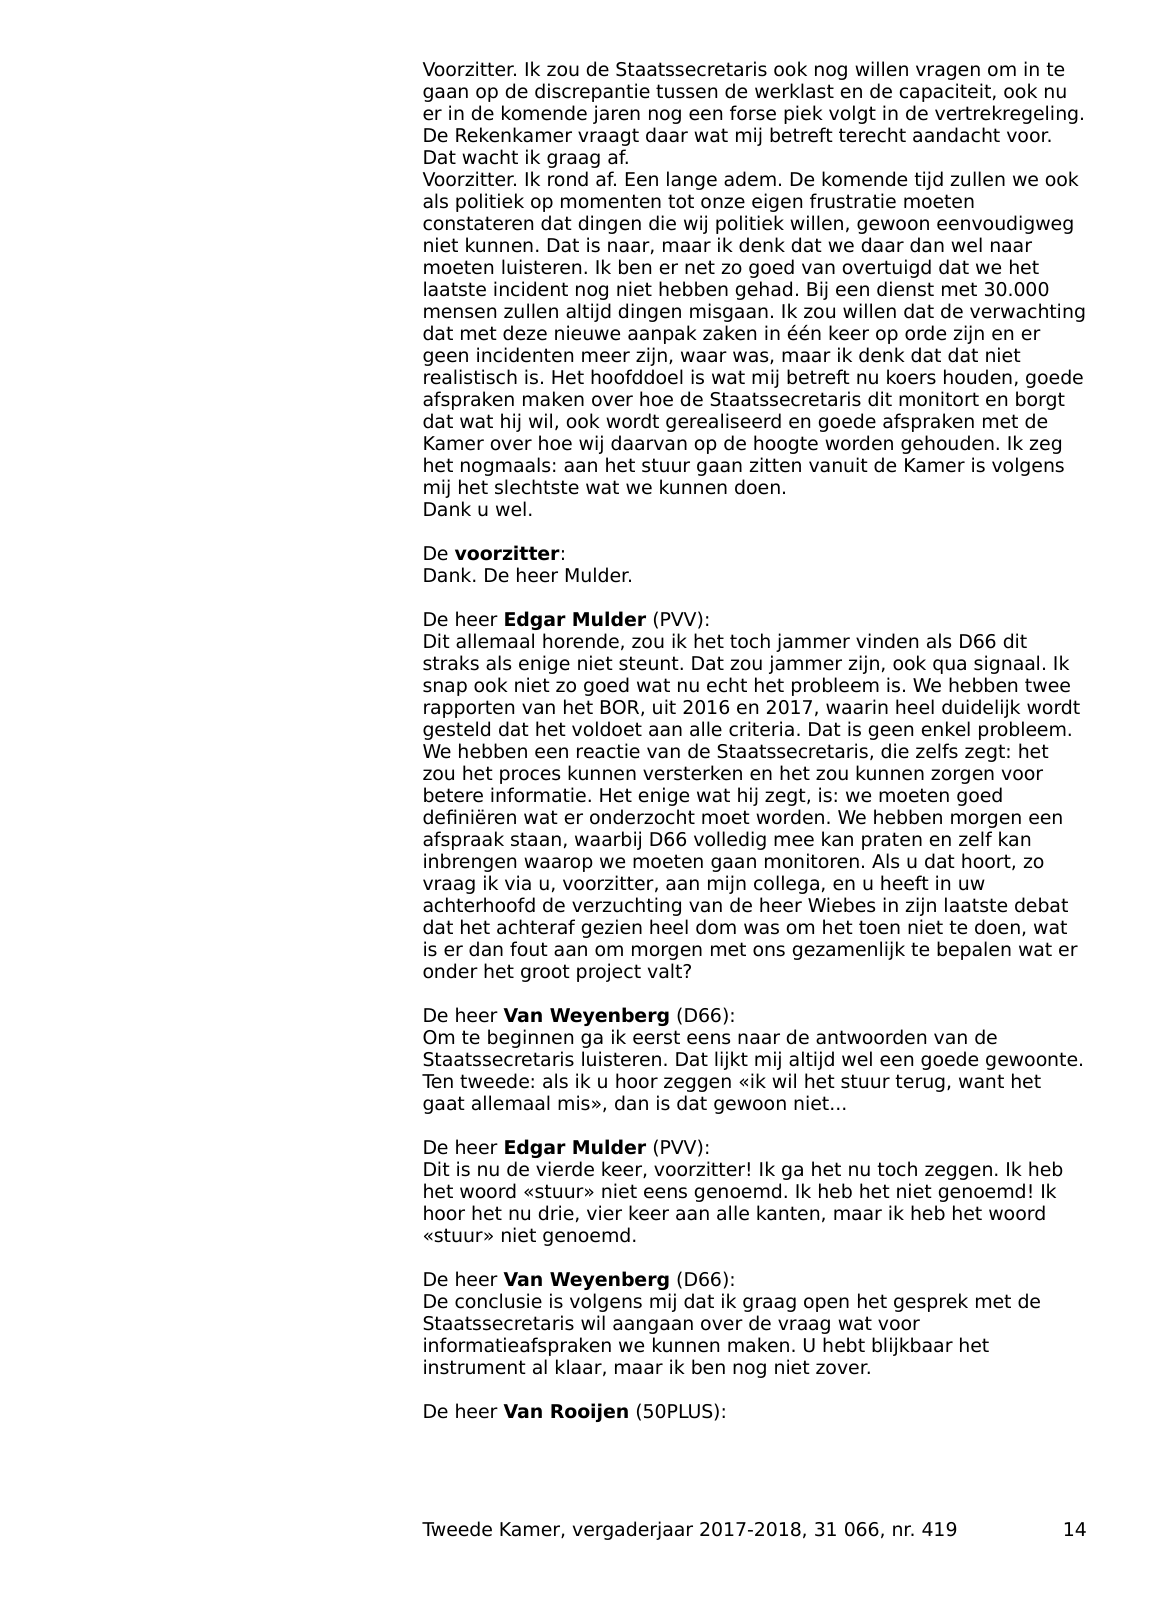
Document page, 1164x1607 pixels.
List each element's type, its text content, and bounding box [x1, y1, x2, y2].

text Om te beginnen ga ik eerst eens naar de antwoorden van de Staatssecretaris luisteren. Dat lijkt mij altijd wel een goede gewoonte. Ten tweede: als ik u hoor zeggen «ik wil het stuur terug, want het gaat allemaal mis», dan is dat gewoon niet... [422, 1027, 1087, 1115]
text Dit is nu de vierde keer, voorzitter! Ik ga het nu toch zeggen. Ik heb het woord «stuur» niet eens genoemd. Ik heb het niet genoemd! Ik hoor het nu drie, vier keer aan alle kanten, maar ik heb het woord «stuur» niet genoemd. [422, 1159, 1087, 1247]
text Dank. De heer Mulder. [422, 565, 1087, 587]
text Dit allemaal horende, zou ik het toch jammer vinden als D66 dit straks als enige niet steunt. Dat zou jammer zijn, ook qua signaal. Ik snap ook niet zo goed wat nu echt het probleem is. We hebben twee rapporten van het BOR, uit 2016 en 2017, waarin heel duidelijk wordt gesteld dat het voldoet aan alle criteria. Dat is geen enkel probleem. We hebben een reactie van de Staatssecretaris, die zelfs zegt: het zou het proces kunnen versterken en het zou kunnen zorgen voor betere informatie. Het enige wat hij zegt, is: we moeten goed definiëren wat er onderzocht moet worden. We hebben morgen een afspraak staan, waarbij D66 volledig mee kan praten en zelf kan inbrengen waarop we moeten gaan monitoren. Als u dat hoort, zo vraag ik via u, voorzitter, aan mijn collega, en u heeft in uw achterhoofd de verzuchting van de heer Wiebes in zijn laatste debat dat het achteraf gezien heel dom was om het toen niet te doen, wat is er dan fout aan om morgen met ons gezamenlijk te bepalen wat er onder het groot project valt? [422, 631, 1087, 983]
text De heer Van Weyenberg (D66): [422, 1269, 1087, 1291]
text De heer Van Weyenberg (D66): [422, 1005, 1087, 1027]
text Voorzitter. Ik rond af. Een lange adem. De komende tijd zullen we ook als politiek op momenten tot onze eigen frustratie moeten constateren dat dingen die wij politiek willen, gewoon eenvoudigweg niet kunnen. Dat is naar, maar ik denk dat we daar dan wel naar moeten luisteren. Ik ben er net zo goed van overtuigd dat we het laatste incident nog niet hebben gehad. Bij een dienst met 30.000 mensen zullen altijd dingen misgaan. Ik zou willen dat de verwachting dat met deze nieuwe aanpak zaken in één keer op orde zijn en er geen incidenten meer zijn, waar was, maar ik denk dat dat niet realistisch is. Het hoofddoel is wat mij betreft nu koers houden, goede afspraken maken over hoe de Staatssecretaris dit monitort en borgt dat wat hij wil, ook wordt gerealiseerd en goede afspraken met de Kamer over hoe wij daarvan op de hoogte worden gehouden. Ik zeg het nogmaals: aan het stuur gaan zitten vanuit de Kamer is volgens mij het slechtste wat we kunnen doen. [422, 169, 1087, 499]
text Voorzitter. Ik zou de Staatssecretaris ook nog willen vragen om in te gaan op de discrepantie tussen de werklast en de capaciteit, ook nu er in de komende jaren nog een forse piek volgt in de vertrekregeling. De Rekenkamer vraagt daar wat mij betreft terecht aandacht voor. Dat wacht ik graag af. [422, 59, 1087, 169]
text De voorzitter: [422, 543, 1087, 565]
text De heer Edgar Mulder (PVV): [422, 1137, 1087, 1159]
text De heer Van Rooijen (50PLUS): [422, 1401, 1087, 1423]
text De conclusie is volgens mij dat ik graag open het gesprek met de Staatssecretaris wil aangaan over de vraag wat voor informatieafspraken we kunnen maken. U hebt blijkbaar het instrument al klaar, maar ik ben nog niet zover. [422, 1291, 1087, 1379]
text De heer Edgar Mulder (PVV): [422, 609, 1087, 631]
text Dank u wel. [422, 499, 1087, 521]
